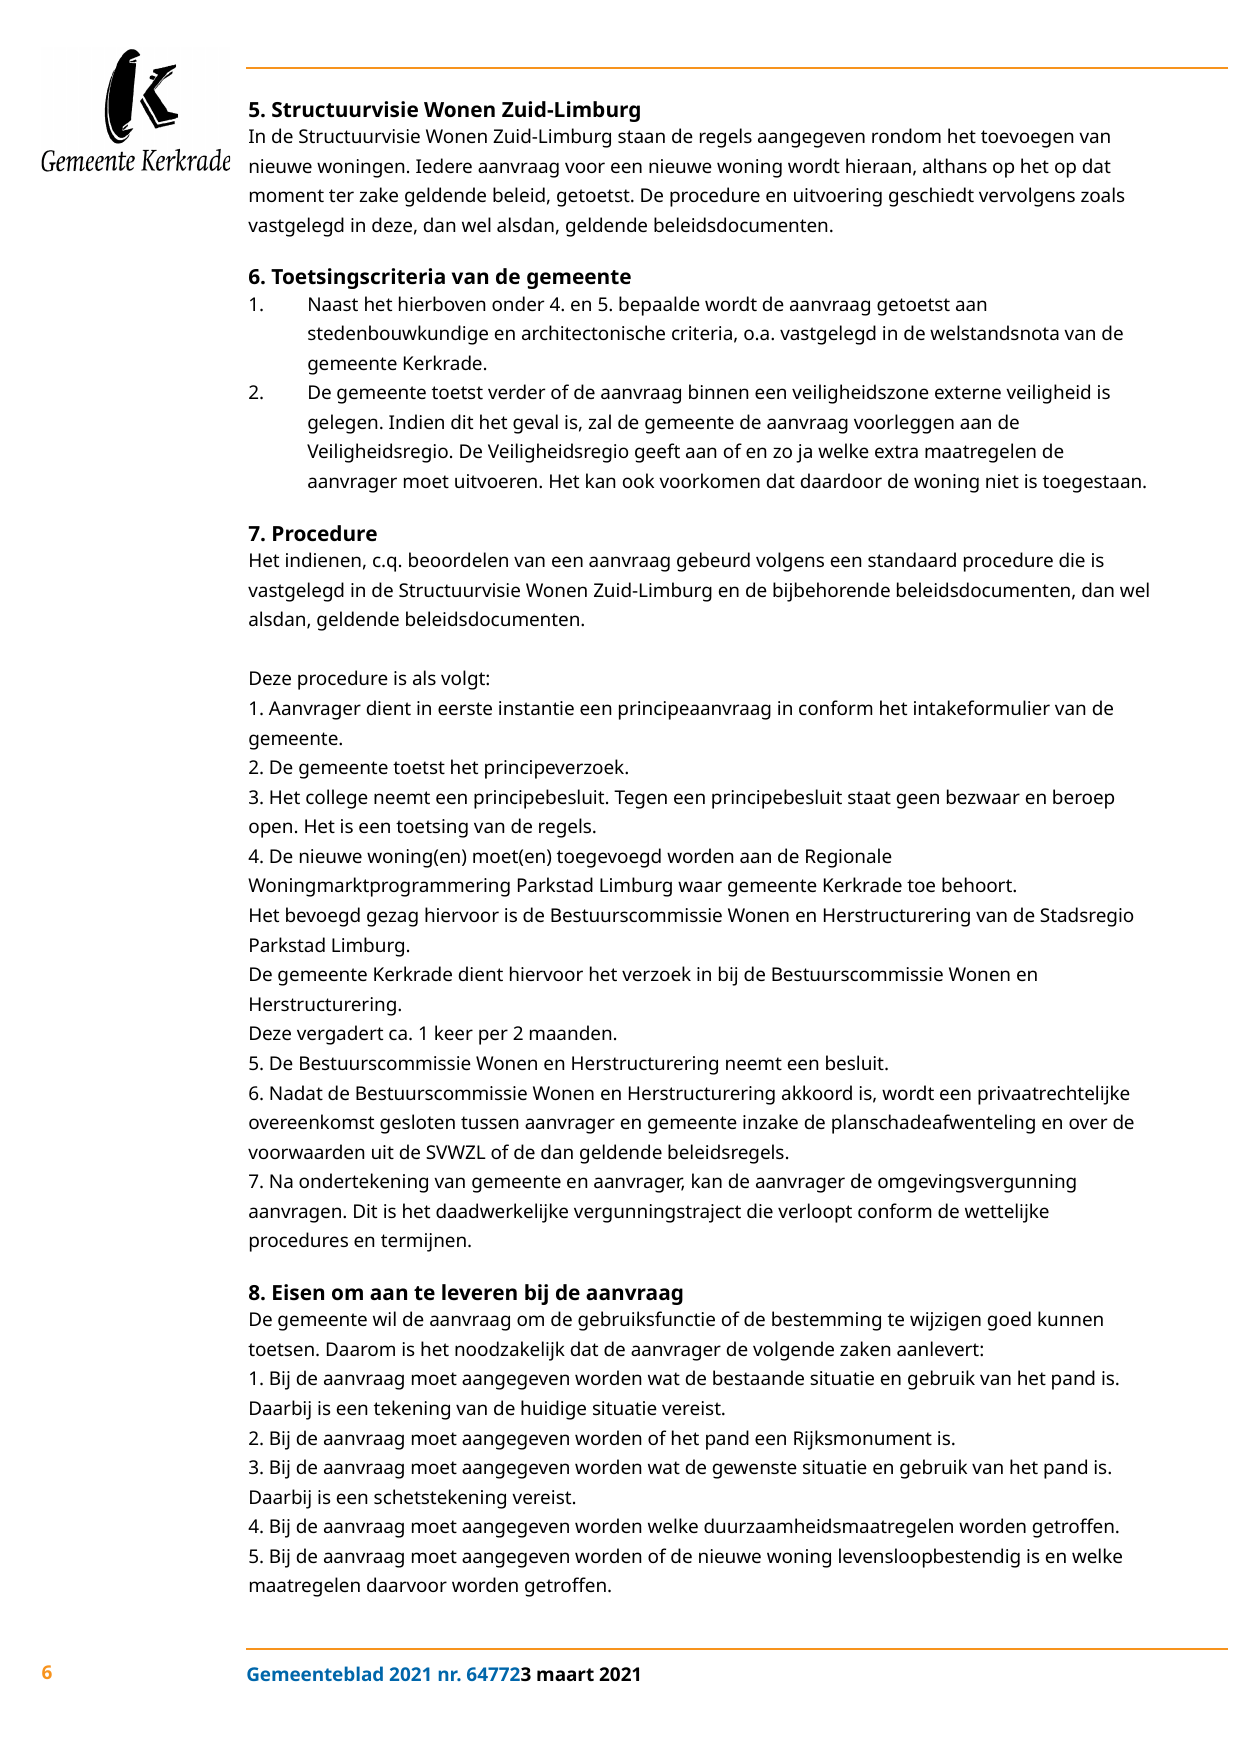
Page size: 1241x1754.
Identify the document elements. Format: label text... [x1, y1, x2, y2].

text Deze procedure is als volgt: [248, 666, 1152, 691]
list De gemeente toetst verder of de aanvraag binnen een veiligheidszone externe veiligheid is gelegen. Indien dit het geval is, zal de gemeente de aanvraag voorleggen aan de Veiligheidsregio. De Veiligheidsregio geeft aan of en zo ja welke extra maatregelen de aanvrager moet uitvoeren. Het kan ook voorkomen dat daardoor de woning niet is toegestaan. [248, 379, 1152, 494]
text 4. De nieuwe woning(en) moet(en) toegevoegd worden aan de Regionale Woningmarktprogrammering Parkstad Limburg waar gemeente Kerkrade toe behoort. [248, 843, 1152, 898]
text In de Structuurvisie Wonen Zuid-Limburg staan de regels aangegeven rondom het toevoegen van nieuwe woningen. Iedere aanvraag voor een nieuwe woning wordt hieraan, althans op het op dat moment ter zake geldende beleid, getoetst. De procedure en uitvoering geschiedt vervolgens zoals vastgelegd in deze, dan wel alsdan, geldende beleidsdocumenten. [248, 123, 1152, 238]
text 1. Bij de aanvraag moet aangegeven worden wat de bestaande situatie en gebruik van het pand is. Daarbij is een tekening van de huidige situatie vereist. [248, 1366, 1152, 1421]
text 3. Bij de aanvraag moet aangegeven worden wat de gewenste situatie en gebruik van het pand is. Daarbij is een schetstekening vereist. [248, 1454, 1152, 1510]
text 7. Na ondertekening van gemeente en aanvrager, kan de aanvrager de omgevingsvergunning aanvragen. Dit is het daadwerkelijke vergunningstraject die verloopt conform de wettelijke procedures en termijnen. [248, 1168, 1152, 1253]
text 5. De Bestuurscommissie Wonen en Herstructurering neemt een besluit. [248, 1050, 1152, 1076]
text 5. Structuurvisie Wonen Zuid-Limburg [248, 95, 1152, 123]
text De gemeente wil de aanvraag om de gebruiksfunctie of de bestemming te wijzigen goed kunnen toetsen. Daarom is het noodzakelijk dat de aanvrager de volgende zaken aanlevert: [248, 1306, 1152, 1362]
text 1. Aanvrager dient in eerste instantie een principeaanvraag in conform het intakeformulier van de gemeente. [248, 695, 1152, 750]
list Naast het hierboven onder 4. en 5. bepaalde wordt de aanvraag getoetst aan stedenbouwkundige en architectonische criteria, o.a. vastgelegd in de welstandsnota van de gemeente Kerkrade. [248, 291, 1152, 376]
text 2. Bij de aanvraag moet aangegeven worden of het pand een Rijksmonument is. [248, 1425, 1152, 1451]
text De gemeente Kerkrade dient hiervoor het verzoek in bij de Bestuurscommissie Wonen en Herstructurering. [248, 961, 1152, 1017]
picture [41, 47, 231, 172]
text 6. Toetsingscriteria van de gemeente [248, 262, 1152, 291]
text Het bevoegd gezag hiervoor is de Bestuurscommissie Wonen en Herstructurering van de Stadsregio Parkstad Limburg. [248, 902, 1152, 957]
text 5. Bij de aanvraag moet aangegeven worden of de nieuwe woning levensloopbestendig is en welke maatregelen daarvoor worden getroffen. [248, 1543, 1152, 1598]
text 3. Het college neemt een principebesluit. Tegen een principebesluit staat geen bezwaar en beroep open. Het is een toetsing van de regels. [248, 784, 1152, 839]
text Deze vergadert ca. 1 keer per 2 maanden. [248, 1021, 1152, 1046]
text Het indienen, c.q. beoordelen van een aanvraag gebeurd volgens een standaard procedure die is vastgelegd in de Structuurvisie Wonen Zuid-Limburg en de bijbehorende beleidsdocumenten, dan wel alsdan, geldende beleidsdocumenten. [248, 547, 1152, 632]
text 8. Eisen om aan te leveren bij de aanvraag [248, 1278, 1152, 1306]
text 6. Nadat de Bestuurscommissie Wonen en Herstructurering akkoord is, wordt een privaatrechtelijke overeenkomst gesloten tussen aanvrager en gemeente inzake de planschadeafwenteling en over de voorwaarden uit de SVWZL of de dan geldende beleidsregels. [248, 1080, 1152, 1164]
text 4. Bij de aanvraag moet aangegeven worden welke duurzaamheidsmaatregelen worden getroffen. [248, 1513, 1152, 1539]
text 7. Procedure [248, 519, 1152, 547]
text 2. De gemeente toetst het principeverzoek. [248, 754, 1152, 780]
